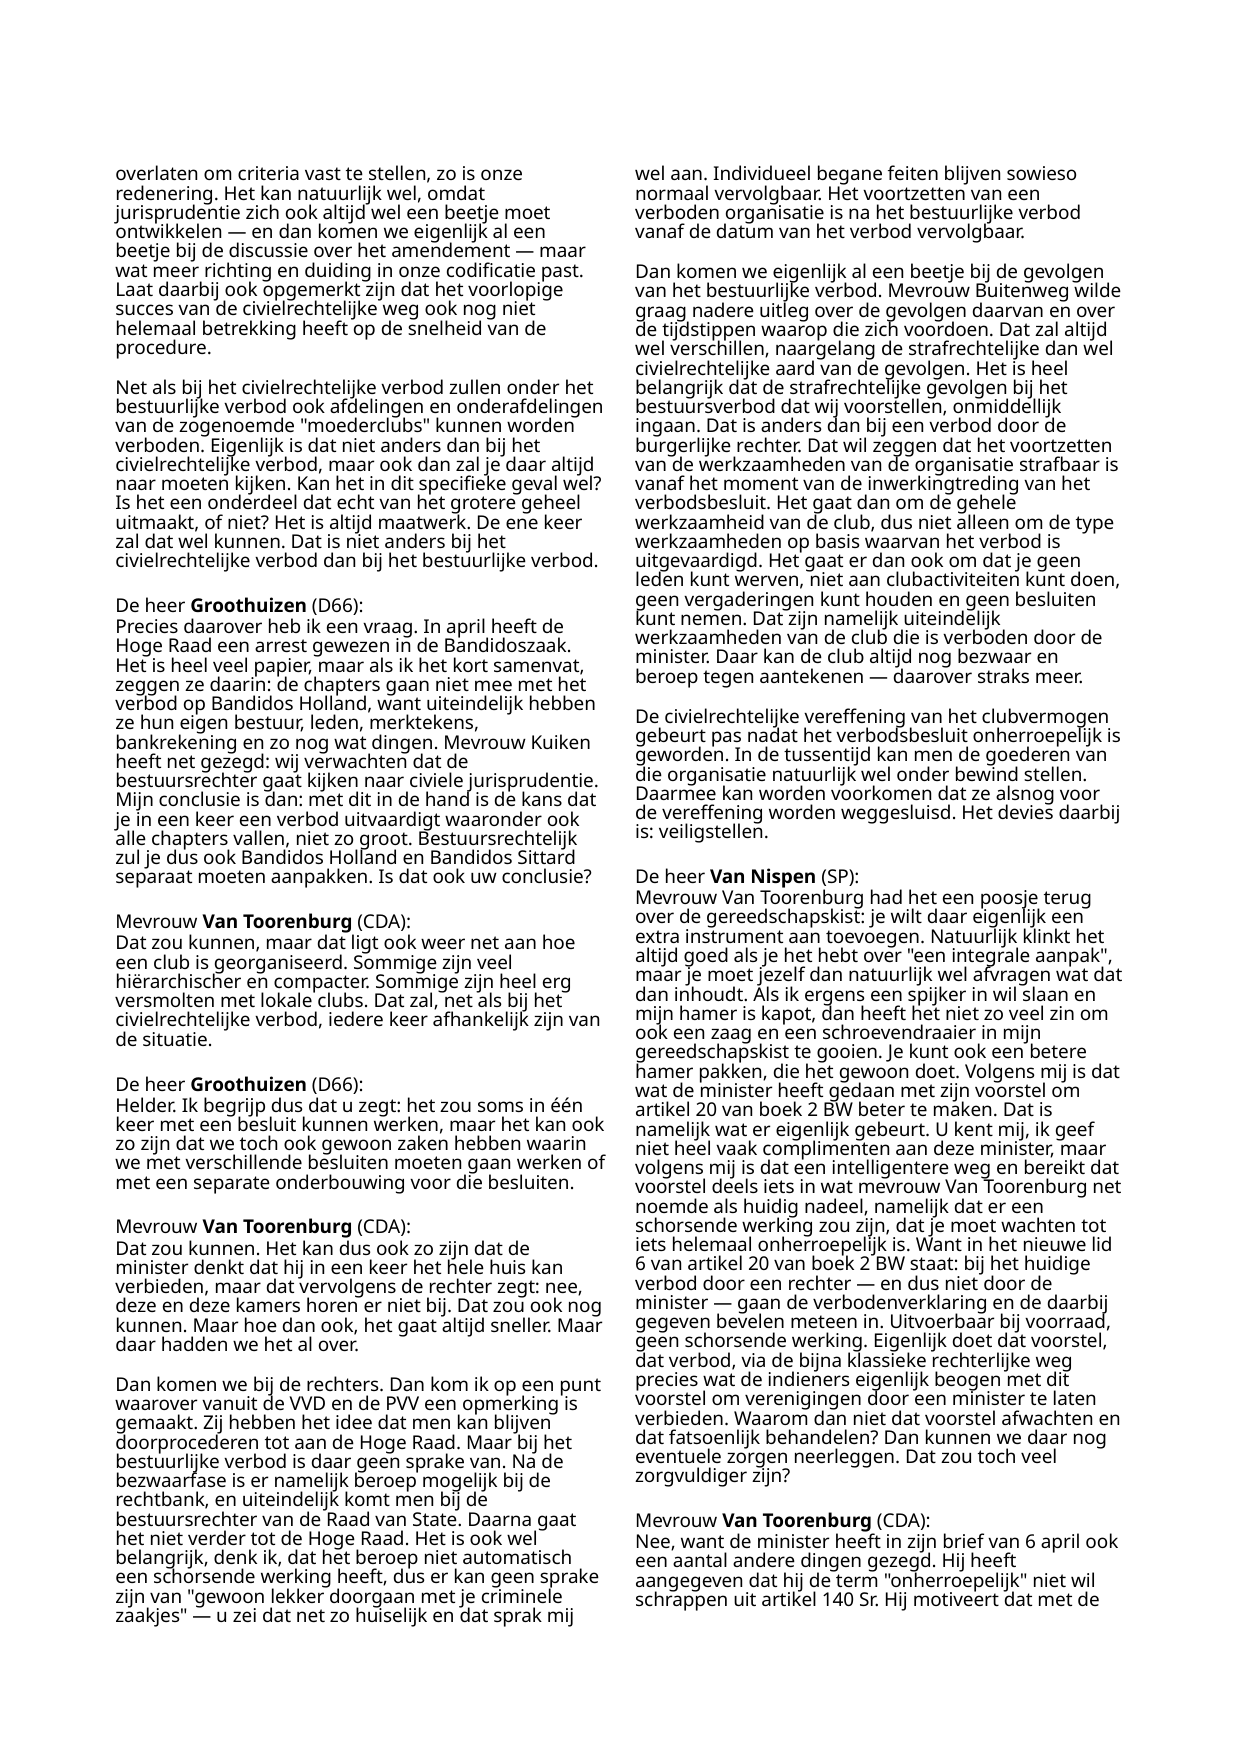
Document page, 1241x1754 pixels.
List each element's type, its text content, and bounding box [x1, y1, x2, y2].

text wel aan. Individueel begane feiten blijven sowieso normaal vervolgbaar. Het voortzetten van een verboden organisatie is na het bestuurlijke verbod vanaf de datum van het verbod vervolgbaar. [635, 165, 1125, 242]
text Mevrouw Van Toorenburg (CDA): [635, 1507, 1125, 1533]
text Dat zou kunnen. Het kan dus ook zo zijn dat de minister denkt dat hij in een keer het hele huis kan verbieden, maar dat vervolgens de rechter zegt: nee, deze en deze kamers horen er niet bij. Dat zou ook nog kunnen. Maar hoe dan ook, het gaat altijd sneller. Maar daar hadden we het al over. [115, 1239, 605, 1355]
text Precies daarover heb ik een vraag. In april heeft de Hoge Raad een arrest gewezen in de Bandidoszaak. Het is heel veel papier, maar als ik het kort samenvat, zeggen ze daarin: de chapters gaan niet mee met het verbod op Bandidos Holland, want uiteindelijk hebben ze hun eigen bestuur, leden, merktekens, bankrekening en zo nog wat dingen. Mevrouw Kuiken heeft net gezegd: wij verwachten dat de bestuursrechter gaat kijken naar civiele jurisprudentie. Mijn conclusie is dan: met dit in de hand is de kans dat je in een keer een verbod uitvaardigt waaronder ook alle chapters vallen, niet zo groot. Bestuursrechtelijk zul je dus ook Bandidos Holland en Bandidos Sittard separaat moeten aanpakken. Is dat ook uw conclusie? [115, 618, 605, 888]
text De civielrechtelijke vereffening van het clubvermogen gebeurt pas nadat het verbodsbesluit onherroepelijk is geworden. In de tussentijd kan men de goederen van die organisatie natuurlijk wel onder bewind stellen. Daarmee kan worden voorkomen dat ze alsnog voor de vereffening worden weggesluisd. Het devies daarbij is: veiligstellen. [635, 708, 1125, 843]
text Nee, want de minister heeft in zijn brief van 6 april ook een aantal andere dingen gezegd. Hij heeft aangegeven dat hij de term "onherroepelijk" niet wil schrappen uit artikel 140 Sr. Hij motiveert dat met de [635, 1533, 1125, 1610]
text Mevrouw Van Toorenburg (CDA): [115, 1214, 605, 1239]
text Dan komen we bij de rechters. Dan kom ik op een punt waarover vanuit de VVD en de PVV een opmerking is gemaakt. Zij hebben het idee dat men kan blijven doorprocederen tot aan de Hoge Raad. Maar bij het bestuurlijke verbod is daar geen sprake van. Na de bezwaarfase is er namelijk beroep mogelijk bij de rechtbank, en uiteindelijk komt men bij de bestuursrechter van de Raad van State. Daarna gaat het niet verder tot de Hoge Raad. Het is ook wel belangrijk, denk ik, dat het beroep niet automatisch een schorsende werking heeft, dus er kan geen sprake zijn van "gewoon lekker doorgaan met je criminele zaakjes" — u zei dat net zo huiselijk en dat sprak mij [115, 1376, 605, 1626]
text Helder. Ik begrijp dus dat u zegt: het zou soms in één keer met een besluit kunnen werken, maar het kan ook zo zijn dat we toch ook gewoon zaken hebben waarin we met verschillende besluiten moeten gaan werken of met een separate onderbouwing voor die besluiten. [115, 1097, 605, 1193]
text overlaten om criteria vast te stellen, zo is onze redenering. Het kan natuurlijk wel, omdat jurisprudentie zich ook altijd wel een beetje moet ontwikkelen — en dan komen we eigenlijk al een beetje bij de discussie over het amendement — maar wat meer richting en duiding in onze codificatie past. Laat daarbij ook opgemerkt zijn dat het voorlopige succes van de civielrechtelijke weg ook nog niet helemaal betrekking heeft op de snelheid van de procedure. [115, 165, 605, 358]
text Dan komen we eigenlijk al een beetje bij de gevolgen van het bestuurlijke verbod. Mevrouw Buitenweg wilde graag nadere uitleg over de gevolgen daarvan en over de tijdstippen waarop die zich voordoen. Dat zal altijd wel verschillen, naargelang de strafrechtelijke dan wel civielrechtelijke aard van de gevolgen. Het is heel belangrijk dat de strafrechtelijke gevolgen bij het bestuursverbod dat wij voorstellen, onmiddellijk ingaan. Dat is anders dan bij een verbod door de burgerlijke rechter. Dat wil zeggen dat het voortzetten van de werkzaamheden van de organisatie strafbaar is vanaf het moment van de inwerkingtreding van het verbodsbesluit. Het gaat dan om de gehele werkzaamheid van de club, dus niet alleen om de type werkzaamheden op basis waarvan het verbod is uitgevaardigd. Het gaat er dan ook om dat je geen leden kunt werven, niet aan clubactiviteiten kunt doen, geen vergaderingen kunt houden en geen besluiten kunt nemen. Dat zijn namelijk uiteindelijk werkzaamheden van de club die is verboden door de minister. Daar kan de club altijd nog bezwaar en beroep tegen aantekenen — daarover straks meer. [635, 263, 1125, 687]
text De heer Groothuizen (D66): [115, 1071, 605, 1097]
text Mevrouw Van Toorenburg had het een poosje terug over de gereedschapskist: je wilt daar eigenlijk een extra instrument aan toevoegen. Natuurlijk klinkt het altijd goed als je het hebt over "een integrale aanpak", maar je moet jezelf dan natuurlijk wel afvragen wat dat dan inhoudt. Als ik ergens een spijker in wil slaan en mijn hamer is kapot, dan heeft het niet zo veel zin om ook een zaag en een schroevendraaier in mijn gereedschapskist te gooien. Je kunt ook een betere hamer pakken, die het gewoon doet. Volgens mij is dat wat de minister heeft gedaan met zijn voorstel om artikel 20 van boek 2 BW beter te maken. Dat is namelijk wat er eigenlijk gebeurt. U kent mij, ik geef niet heel vaak complimenten aan deze minister, maar volgens mij is dat een intelligentere weg en bereikt dat voorstel deels iets in wat mevrouw Van Toorenburg net noemde als huidig nadeel, namelijk dat er een schorsende werking zou zijn, dat je moet wachten tot iets helemaal onherroepelijk is. Want in het nieuwe lid 6 van artikel 20 van boek 2 BW staat: bij het huidige verbod door een rechter — en dus niet door de minister — gaan de verbodenverklaring en de daarbij gegeven bevelen meteen in. Uitvoerbaar bij voorraad, geen schorsende werking. Eigenlijk doet dat voorstel, dat verbod, via de bijna klassieke rechterlijke weg precies wat de indieners eigenlijk beogen met dit voorstel om verenigingen door een minister te laten verbieden. Waarom dan niet dat voorstel afwachten en dat fatsoenlijk behandelen? Dan kunnen we daar nog eventuele zorgen neerleggen. Dat zou toch veel zorgvuldiger zijn? [635, 889, 1125, 1487]
text Mevrouw Van Toorenburg (CDA): [115, 909, 605, 934]
text De heer Van Nispen (SP): [635, 863, 1125, 889]
text De heer Groothuizen (D66): [115, 592, 605, 618]
text Dat zou kunnen, maar dat ligt ook weer net aan hoe een club is georganiseerd. Sommige zijn veel hiërarchischer en compacter. Sommige zijn heel erg versmolten met lokale clubs. Dat zal, net als bij het civielrechtelijke verbod, iedere keer afhankelijk zijn van de situatie. [115, 934, 605, 1050]
text Net als bij het civielrechtelijke verbod zullen onder het bestuurlijke verbod ook afdelingen en onderafdelingen van de zogenoemde "moederclubs" kunnen worden verboden. Eigenlijk is dat niet anders dan bij het civielrechtelijke verbod, maar ook dan zal je daar altijd naar moeten kijken. Kan het in dit specifieke geval wel? Is het een onderdeel dat echt van het grotere geheel uitmaakt, of niet? Het is altijd maatwerk. De ene keer zal dat wel kunnen. Dat is niet anders bij het civielrechtelijke verbod dan bij het bestuurlijke verbod. [115, 379, 605, 571]
